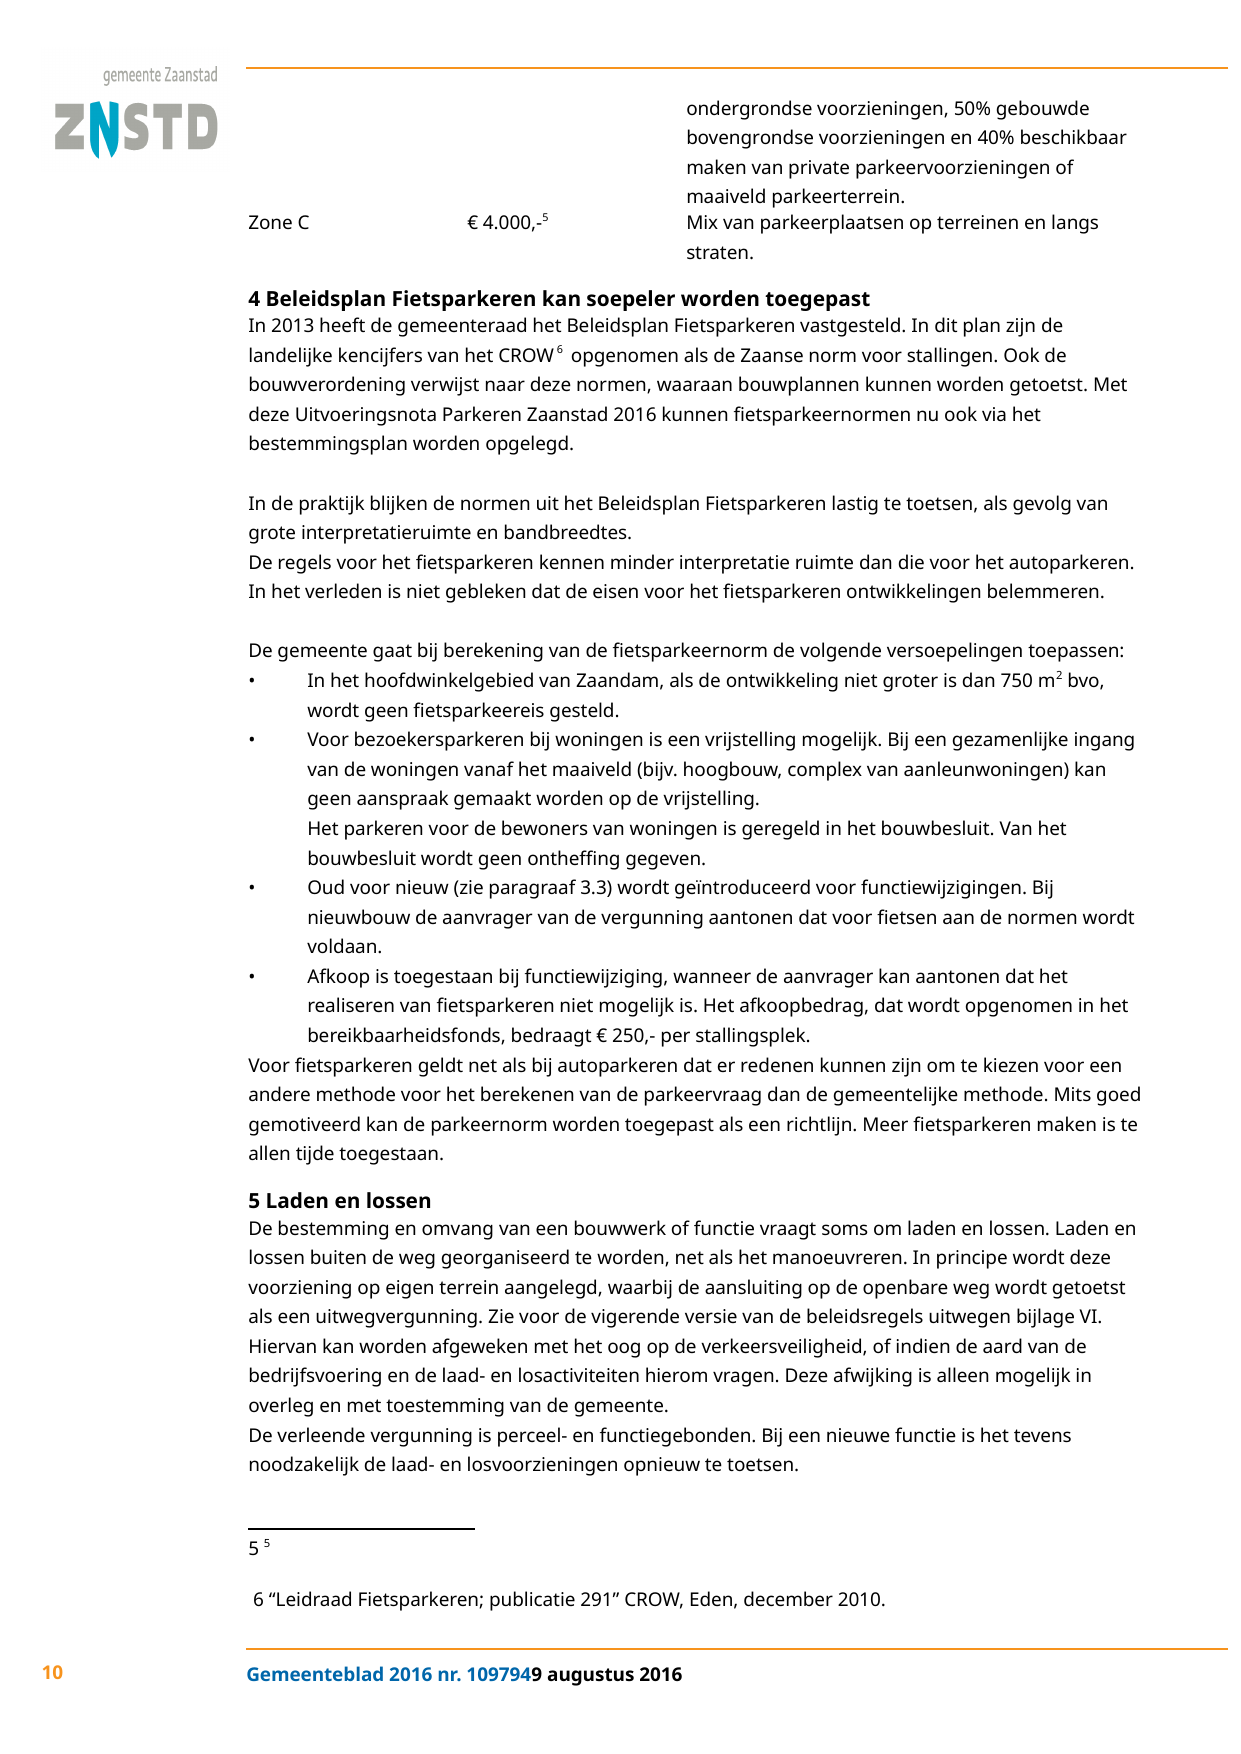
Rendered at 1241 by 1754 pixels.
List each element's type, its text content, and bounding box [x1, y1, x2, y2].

table_cell Zone C [248, 209, 467, 264]
text De bestemming en omvang van een bouwwerk of functie vraagt soms om laden en lossen. Laden en lossen buiten de weg georganiseerd te worden, net als het manoeuvreren. In principe wordt deze voorziening op eigen terrein aangelegd, waarbij de aansluiting op de openbare weg wordt getoetst als een uitwegvergunning. Zie voor de vigerende versie van de beleidsregels uitwegen bijlage VI. Hiervan kan worden afgeweken met het oog op de verkeersveiligheid, of indien de aard van de bedrijfsvoering en de laad- en losactiviteiten hierom vragen. Deze afwijking is alleen mogelijk in overleg en met toestemming van de gemeente. [248, 1215, 1152, 1418]
text “Leidraad Fietsparkeren; publicatie 291” CROW, Eden, december 2010. [248, 1586, 1152, 1612]
text Voor fietsparkeren geldt net als bij autoparkeren dat er redenen kunnen zijn om te kiezen voor een andere methode voor het berekenen van de parkeervraag dan de gemeentelijke methode. Mits goed gemotiveerd kan de parkeernorm worden toegepast als een richtlijn. Meer fietsparkeren maken is te allen tijde toegestaan. [248, 1052, 1152, 1166]
list In het hoofdwinkelgebied van Zaandam, als de ontwikkeling niet groter is dan 750 m2 bvo, wordt geen fietsparkeereis gesteld. [248, 667, 1152, 723]
text De gemeente gaat bij berekening van de fietsparkeernorm de volgende versoepelingen toepassen: [248, 638, 1152, 663]
picture [41, 47, 231, 172]
list Afkoop is toegestaan bij functiewijziging, wanneer de aanvrager kan aantonen dat het realiseren van fietsparkeren niet mogelijk is. Het afkoopbedrag, dat wordt opgenomen in het bereikbaarheidsfonds, bedraagt € 250,- per stallingsplek. [248, 963, 1152, 1048]
list Het parkeren voor de bewoners van woningen is geregeld in het bouwbesluit. Van het bouwbesluit wordt geen ontheffing gegeven. [248, 815, 1152, 871]
list Voor bezoekersparkeren bij woningen is een vrijstelling mogelijk. Bij een gezamenlijke ingang van de woningen vanaf het maaiveld (bijv. hoogbouw, complex van aanleunwoningen) kan geen aanspraak gemaakt worden op de vrijstelling. [248, 726, 1152, 811]
text 5 Laden en lossen [248, 1186, 1152, 1215]
table_cell [467, 95, 686, 209]
text In 2013 heeft de gemeenteraad het Beleidsplan Fietsparkeren vastgesteld. In dit plan zijn de landelijke kencijfers van het CROW opgenomen als de Zaanse norm voor stallingen. Ook de bouwverordening verwijst naar deze normen, waaraan bouwplannen kunnen worden getoetst. Met deze Uitvoeringsnota Parkeren Zaanstad 2016 kunnen fietsparkeernormen nu ook via het bestemmingsplan worden opgelegd. [248, 312, 1152, 456]
text In de praktijk blijken de normen uit het Beleidsplan Fietsparkeren lastig te toetsen, als gevolg van grote interpretatieruimte en bandbreedtes. [248, 490, 1152, 545]
table_cell ondergrondse voorzieningen, 50% gebouwde bovengrondse voorzieningen en 40% beschikbaar maken van private parkeervoorzieningen of maaiveld parkeerterrein. [686, 95, 1152, 209]
table_cell Mix van parkeerplaatsen op terreinen en langs straten. [686, 209, 1152, 264]
text De verleende vergunning is perceel- en functiegebonden. Bij een nieuwe functie is het tevens noodzakelijk de laad- en losvoorzieningen opnieuw te toetsen. [248, 1422, 1152, 1477]
text De regels voor het fietsparkeren kennen minder interpretatie ruimte dan die voor het autoparkeren. In het verleden is niet gebleken dat de eisen voor het fietsparkeren ontwikkelingen belemmeren. [248, 549, 1152, 604]
text 4 Beleidsplan Fietsparkeren kan soepeler worden toegepast [248, 284, 1152, 312]
table_cell € 4.000,- [467, 209, 686, 264]
list Oud voor nieuw (zie paragraaf 3.3) wordt geïntroduceerd voor functiewijzigingen. Bij nieuwbouw de aanvrager van de vergunning aantonen dat voor fietsen aan de normen wordt voldaan. [248, 874, 1152, 959]
table_cell [248, 95, 467, 209]
